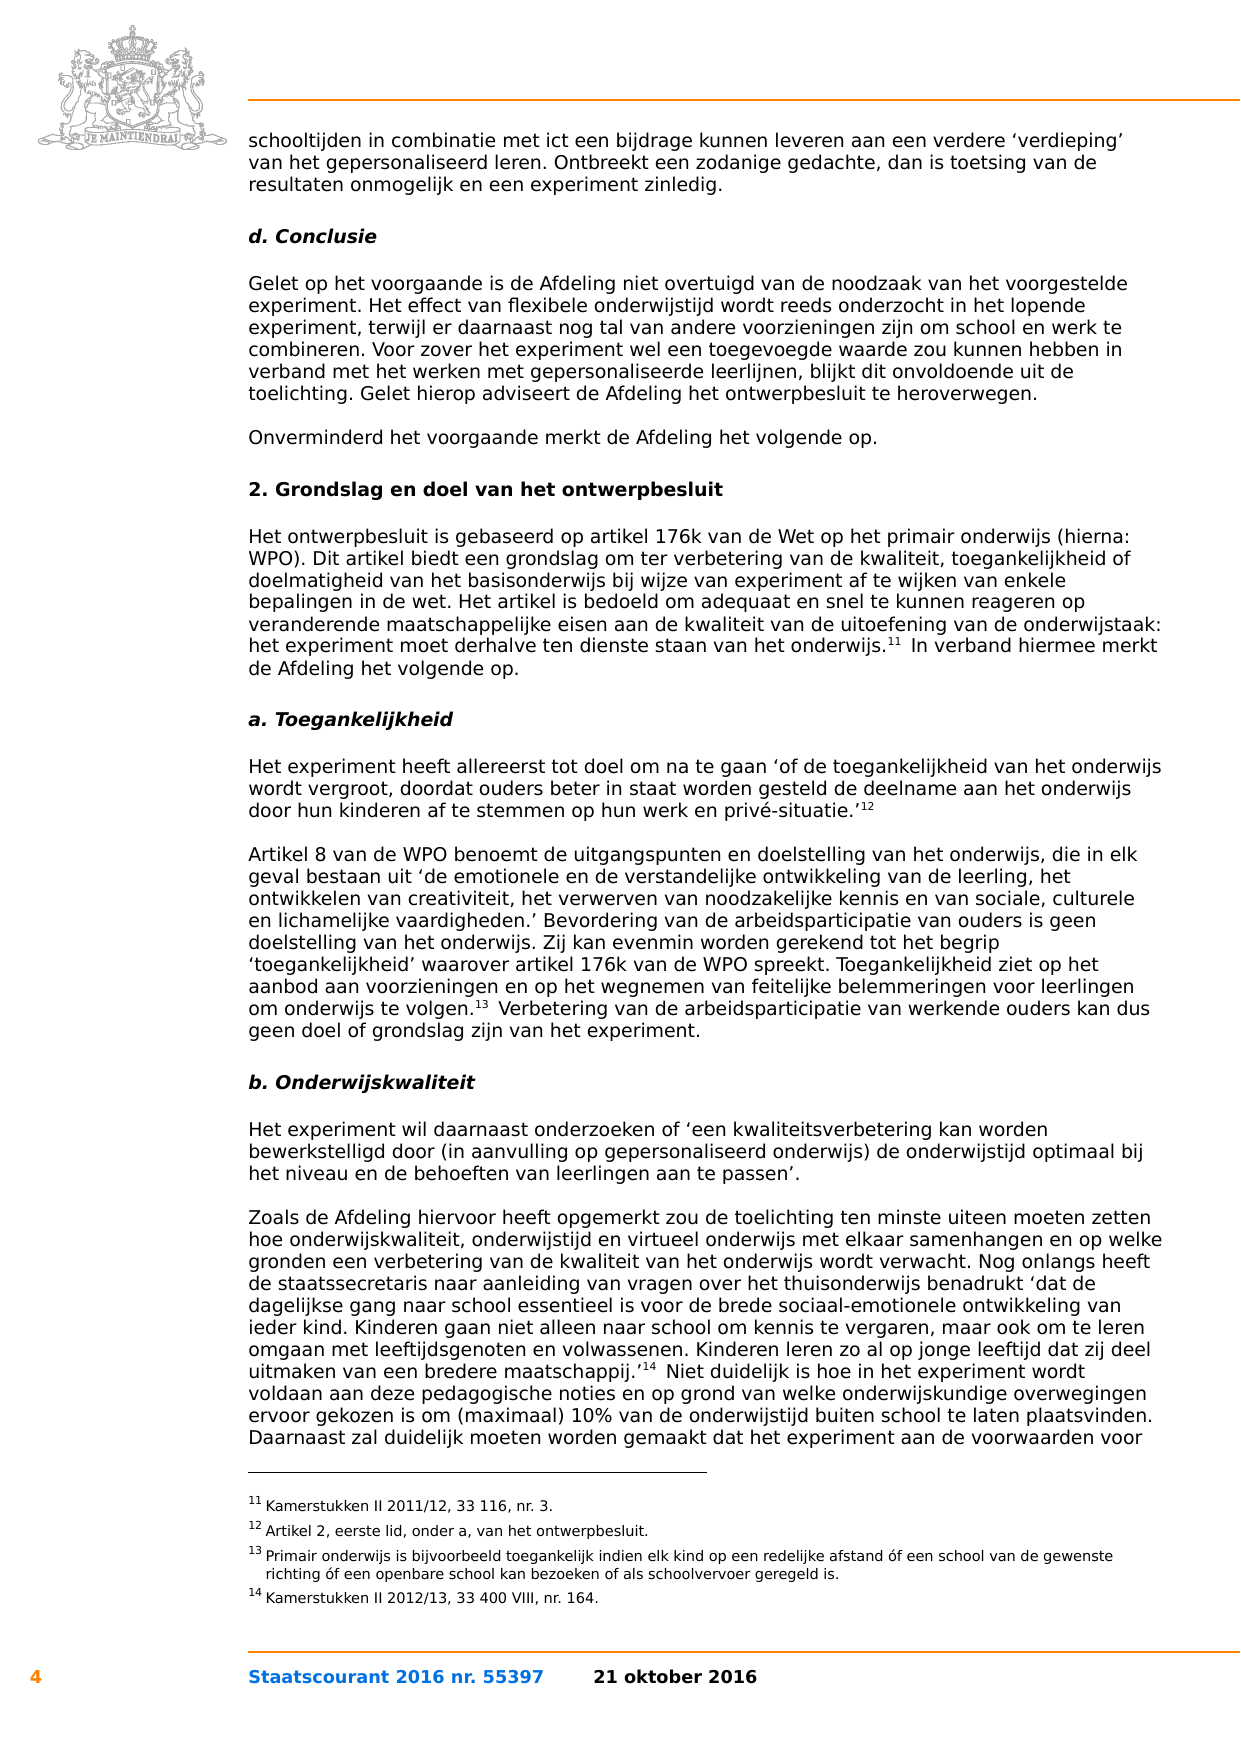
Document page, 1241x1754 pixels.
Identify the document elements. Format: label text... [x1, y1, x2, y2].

text Het ontwerpbesluit is gebaseerd op artikel 176k van de Wet op het primair onderwijs (hierna: WPO). Dit artikel biedt een grondslag om ter verbetering van de kwaliteit, toegankelijkheid of doelmatigheid van het basisonderwijs bij wijze van experiment af te wijken van enkele bepalingen in de wet. Het artikel is bedoeld om adequaat en snel te kunnen reageren op veranderende maatschappelijke eisen aan de kwaliteit van de uitoefening van de onderwijstaak: het experiment moet derhalve ten dienste staan van het onderwijs. In verband hiermee merkt de Afdeling het volgende op. [248, 526, 1163, 679]
text schooltijden in combinatie met ict een bijdrage kunnen leveren aan een verdere ‘verdieping’ van het gepersonaliseerd leren. Ontbreekt een zodanige gedachte, dan is toetsing van de resultaten onmogelijk en een experiment zinledig. [248, 130, 1163, 196]
text Onverminderd het voorgaande merkt de Afdeling het volgende op. [248, 427, 1163, 448]
text Het experiment wil daarnaast onderzoeken of ‘een kwaliteitsverbetering kan worden bewerkstelligd door (in aanvulling op gepersonaliseerd onderwijs) de onderwijstijd optimaal bij het niveau en de behoeften van leerlingen aan te passen’. [248, 1119, 1163, 1185]
text Het experiment heeft allereerst tot doel om na te gaan ‘of de toegankelijkheid van het onderwijs wordt vergroot, doordat ouders beter in staat worden gesteld de deelname aan het onderwijs door hun kinderen af te stemmen op hun werk en privé-situatie.’ [248, 756, 1163, 822]
text Artikel 8 van de WPO benoemt de uitgangspunten en doelstelling van het onderwijs, die in elk geval bestaan uit ‘de emotionele en de verstandelijke ontwikkeling van de leerling, het ontwikkelen van creativiteit, het verwerven van noodzakelijke kennis en van sociale, culturele en lichamelijke vaardigheden.’ Bevordering van de arbeidsparticipatie van ouders is geen doelstelling van het onderwijs. Zij kan evenmin worden gerekend tot het begrip ‘toegankelijkheid’ waarover artikel 176k van de WPO spreekt. Toegankelijkheid ziet op het aanbod aan voorzieningen en op het wegnemen van feitelijke belemmeringen voor leerlingen om onderwijs te volgen. Verbetering van de arbeidsparticipatie van werkende ouders kan dus geen doel of grondslag zijn van het experiment. [248, 844, 1163, 1042]
text Kamerstukken II 2011/12, 33 116, nr. 3. [248, 1494, 1163, 1516]
subtitle a. Toegankelijkheid [248, 709, 1163, 731]
text Zoals de Afdeling hiervoor heeft opgemerkt zou de toelichting ten minste uiteen moeten zetten hoe onderwijskwaliteit, onderwijstijd en virtueel onderwijs met elkaar samenhangen en op welke gronden een verbetering van de kwaliteit van het onderwijs wordt verwacht. Nog onlangs heeft de staatssecretaris naar aanleiding van vragen over het thuisonderwijs benadrukt ‘dat de dagelijkse gang naar school essentieel is voor de brede sociaal-emotionele ontwikkeling van ieder kind. Kinderen gaan niet alleen naar school om kennis te vergaren, maar ook om te leren omgaan met leeftijdsgenoten en volwassenen. Kinderen leren zo al op jonge leeftijd dat zij deel uitmaken van een bredere maatschappij.’ Niet duidelijk is hoe in het experiment wordt voldaan aan deze pedagogische noties en op grond van welke onderwijskundige overwegingen ervoor gekozen is om (maximaal) 10% van de onderwijstijd buiten school te laten plaatsvinden. Daarnaast zal duidelijk moeten worden gemaakt dat het experiment aan de voorwaarden voor [248, 1207, 1163, 1448]
text Primair onderwijs is bijvoorbeeld toegankelijk indien elk kind op een redelijke afstand óf een school van de gewenste richting óf een openbare school kan bezoeken of als schoolvervoer geregeld is. [248, 1544, 1163, 1583]
picture [38, 25, 227, 150]
subtitle b. Onderwijskwaliteit [248, 1072, 1163, 1094]
text Kamerstukken II 2012/13, 33 400 VIII, nr. 164. [248, 1586, 1163, 1608]
text Gelet op het voorgaande is de Afdeling niet overtuigd van de noodzaak van het voorgestelde experiment. Het effect van flexibele onderwijstijd wordt reeds onderzocht in het lopende experiment, terwijl er daarnaast nog tal van andere voorzieningen zijn om school en werk te combineren. Voor zover het experiment wel een toegevoegde waarde zou kunnen hebben in verband met het werken met gepersonaliseerde leerlijnen, blijkt dit onvoldoende uit de toelichting. Gelet hierop adviseert de Afdeling het ontwerpbesluit te heroverwegen. [248, 273, 1163, 405]
subtitle d. Conclusie [248, 226, 1163, 248]
text Artikel 2, eerste lid, onder a, van het ontwerpbesluit. [248, 1519, 1163, 1541]
subtitle 2. Grondslag en doel van het ontwerpbesluit [248, 478, 1163, 501]
